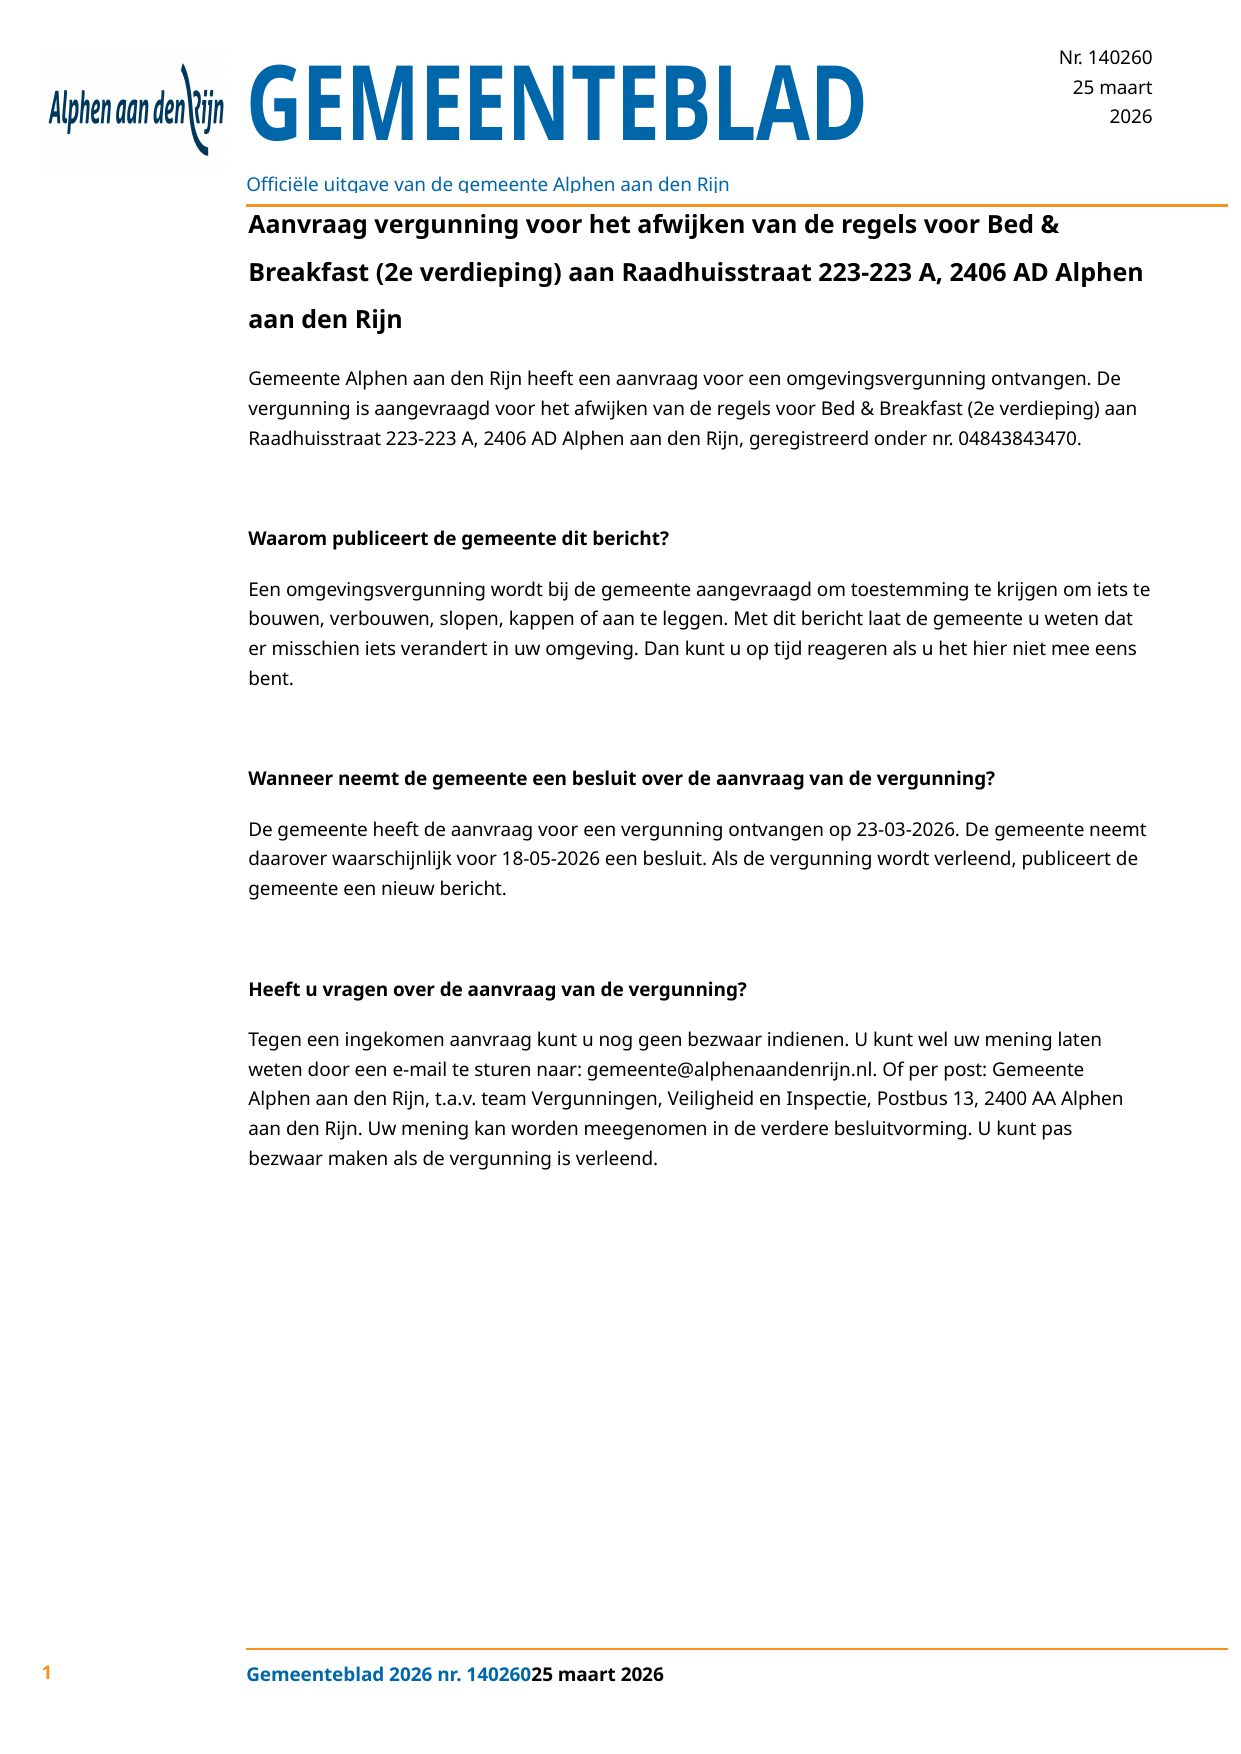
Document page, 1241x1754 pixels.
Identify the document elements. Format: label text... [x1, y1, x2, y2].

text Tegen een ingekomen aanvraag kunt u nog geen bezwaar indienen. U kunt wel uw mening laten weten door een e-mail te sturen naar: gemeente@alphenaandenrijn.nl. Of per post: Gemeente Alphen aan den Rijn, t.a.v. team Vergunningen, Veiligheid en Inspectie, Postbus 13, 2400 AA Alphen aan den Rijn. Uw mening kan worden meegenomen in de verdere besluitvorming. U kunt pas bezwaar maken als de vergunning is verleend. [248, 1026, 1152, 1170]
text De gemeente heeft de aanvraag voor een vergunning ontvangen op 23-03-2026. De gemeente neemt daarover waarschijnlijk voor 18-05-2026 een besluit. Als de vergunning wordt verleend, publiceert de gemeente een nieuw bericht. [248, 816, 1152, 901]
text Aanvraag vergunning voor het afwijken van de regels voor Bed & Breakfast (2e verdieping) aan Raadhuisstraat 223-223 A, 2406 AD Alphen aan den Rijn [248, 207, 1152, 336]
text Heeft u vragen over de aanvraag van de vergunning? [248, 976, 1152, 1002]
picture [41, 47, 231, 172]
text Een omgevingsvergunning wordt bij de gemeente aangevraagd om toestemming te krijgen om iets te bouwen, verbouwen, slopen, kappen of aan te leggen. Met dit bericht laat de gemeente u weten dat er misschien iets verandert in uw omgeving. Dan kunt u op tijd reageren als u het hier niet mee eens bent. [248, 576, 1152, 690]
text Wanneer neemt de gemeente een besluit over de aanvraag van de vergunning? [248, 766, 1152, 791]
text Waarom publiceert de gemeente dit bericht? [248, 526, 1152, 551]
text Gemeente Alphen aan den Rijn heeft een aanvraag voor een omgevingsvergunning ontvangen. De vergunning is aangevraagd voor het afwijken van de regels voor Bed & Breakfast (2e verdieping) aan Raadhuisstraat 223-223 A, 2406 AD Alphen aan den Rijn, geregistreerd onder nr. 04843843470. [248, 366, 1152, 450]
